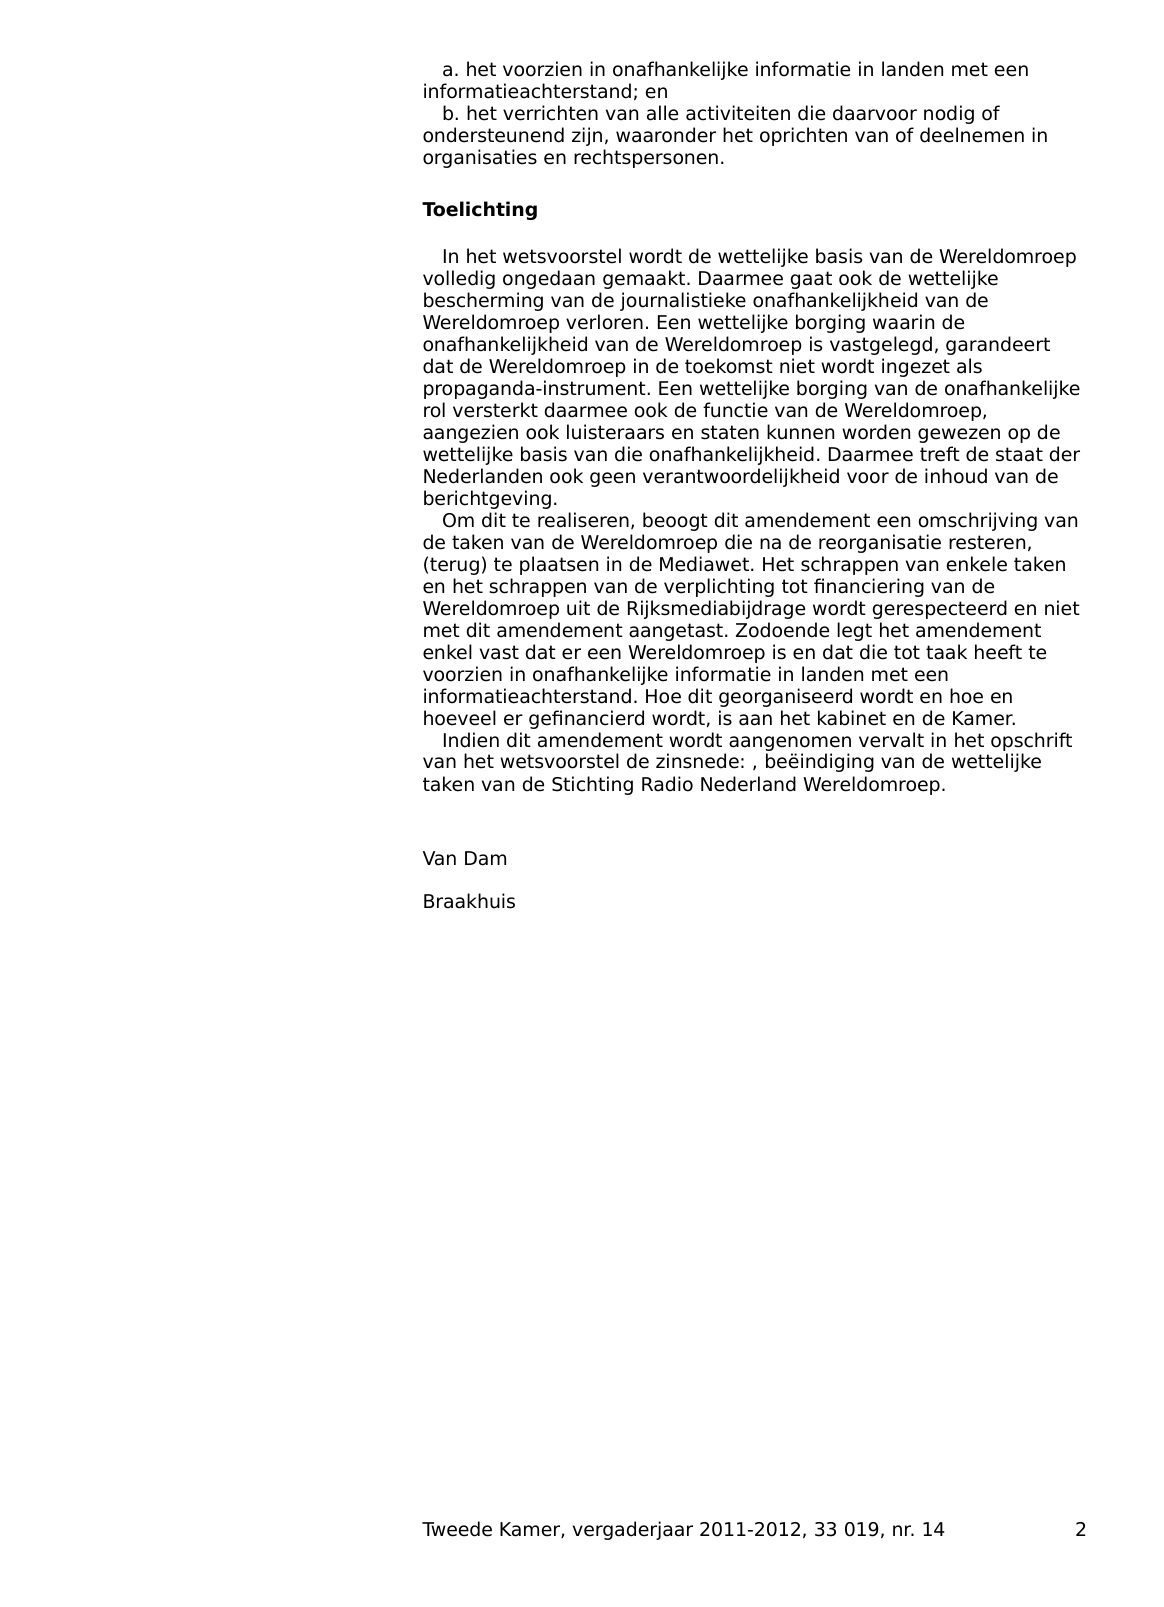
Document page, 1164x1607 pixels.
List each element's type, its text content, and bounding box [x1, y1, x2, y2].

text Om dit te realiseren, beoogt dit amendement een omschrijving van de taken van de Wereldomroep die na de reorganisatie resteren, (terug) te plaatsen in de Mediawet. Het schrappen van enkele taken en het schrappen van de verplichting tot financiering van de Wereldomroep uit de Rijksmediabijdrage wordt gerespecteerd en niet met dit amendement aangetast. Zodoende legt het amendement enkel vast dat er een Wereldomroep is en dat die tot taak heeft te voorzien in onafhankelijke informatie in landen met een informatieachterstand. Hoe dit georganiseerd wordt en hoe en hoeveel er gefinancierd wordt, is aan het kabinet en de Kamer. [422, 510, 1087, 729]
text b. het verrichten van alle activiteiten die daarvoor nodig of ondersteunend zijn, waaronder het oprichten van of deelnemen in organisaties en rechtspersonen. [422, 103, 1087, 169]
subtitle Toelichting [422, 199, 1087, 221]
text a. het voorzien in onafhankelijke informatie in landen met een informatieachterstand; en [422, 59, 1087, 103]
text Indien dit amendement wordt aangenomen vervalt in het opschrift van het wetsvoorstel de zinsnede: , beëindiging van de wettelijke taken van de Stichting Radio Nederland Wereldomroep. [422, 729, 1087, 795]
text In het wetsvoorstel wordt de wettelijke basis van de Wereldomroep volledig ongedaan gemaakt. Daarmee gaat ook de wettelijke bescherming van de journalistieke onafhankelijkheid van de Wereldomroep verloren. Een wettelijke borging waarin de onafhankelijkheid van de Wereldomroep is vastgelegd, garandeert dat de Wereldomroep in de toekomst niet wordt ingezet als propaganda-instrument. Een wettelijke borging van de onafhankelijke rol versterkt daarmee ook de functie van de Wereldomroep, aangezien ook luisteraars en staten kunnen worden gewezen op de wettelijke basis van die onafhankelijkheid. Daarmee treft de staat der Nederlanden ook geen verantwoordelijkheid voor de inhoud van de berichtgeving. [422, 246, 1087, 510]
text Van Dam Braakhuis [422, 825, 1087, 913]
